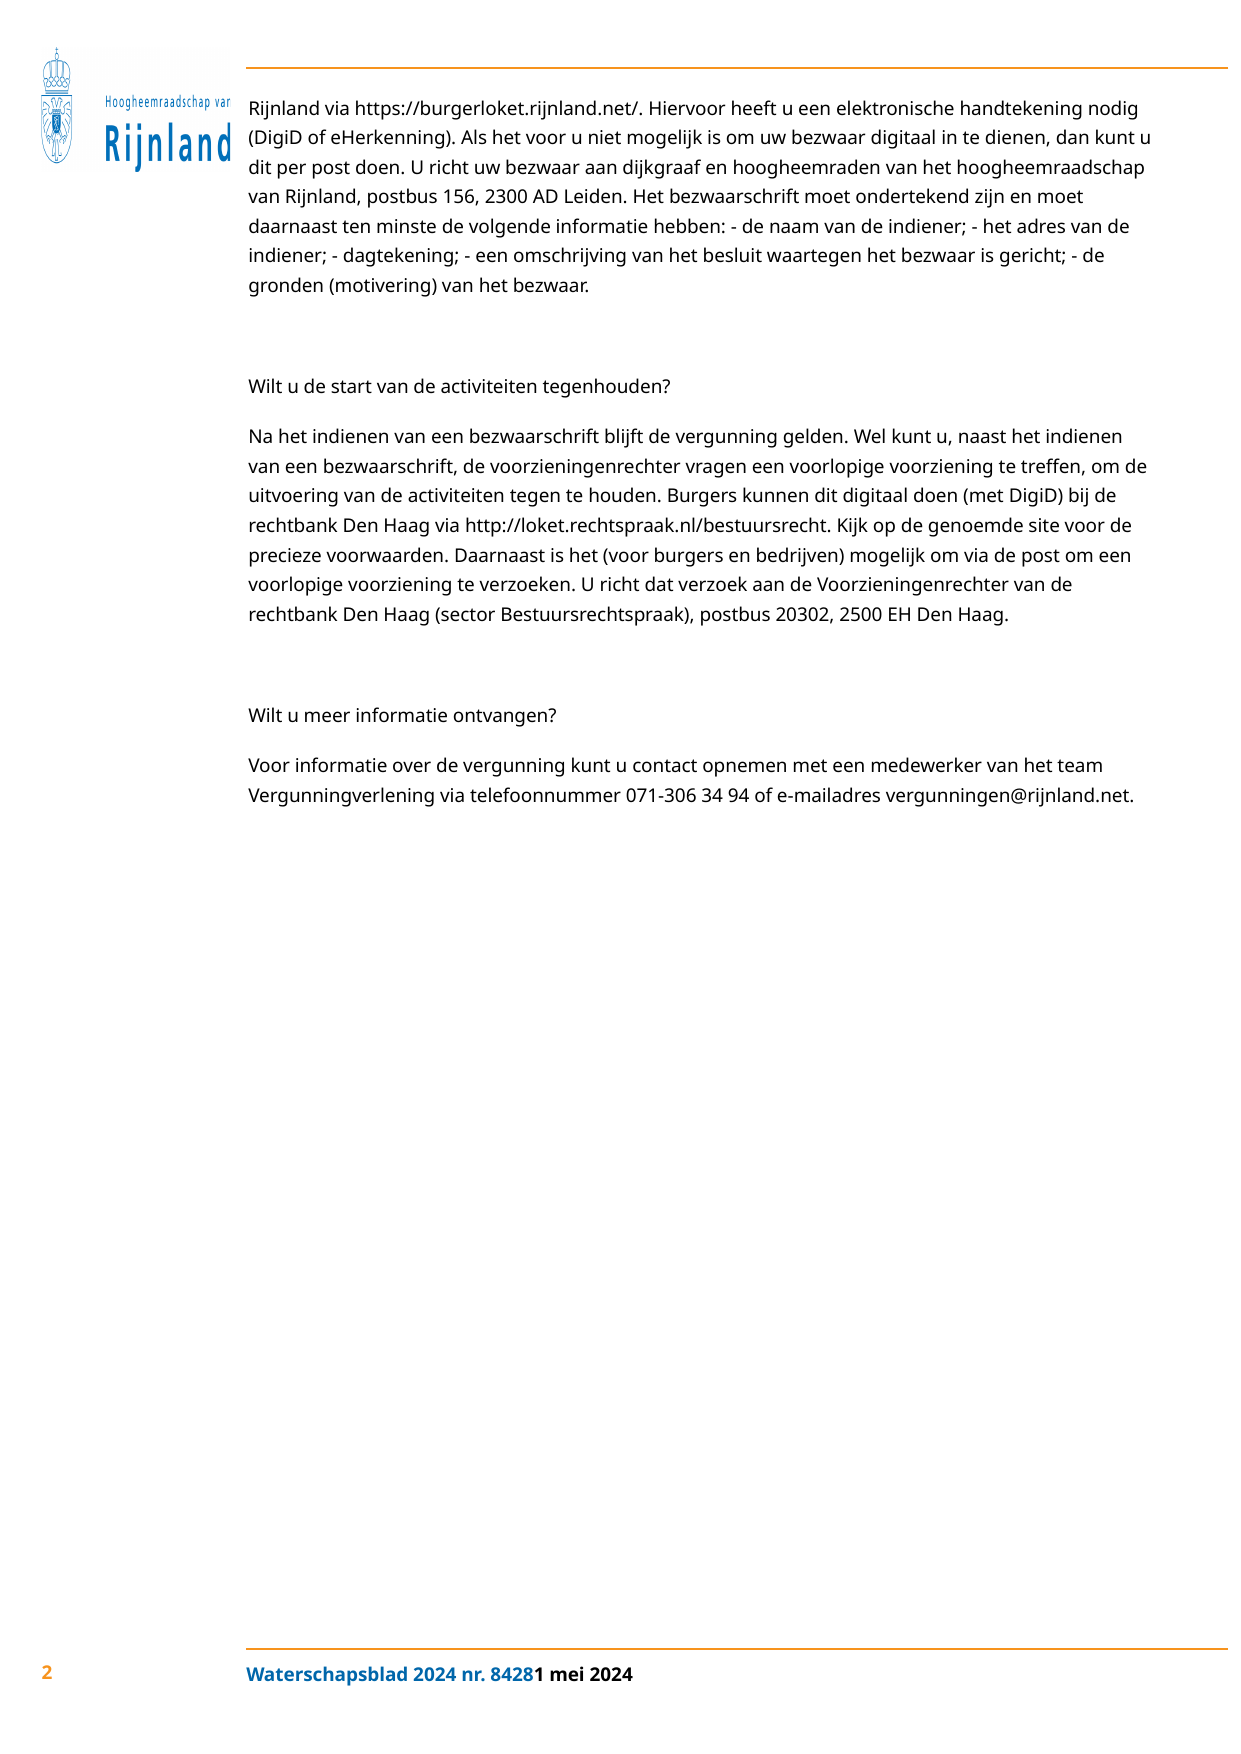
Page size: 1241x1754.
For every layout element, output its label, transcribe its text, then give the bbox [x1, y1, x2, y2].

text Na het indienen van een bezwaarschrift blijft de vergunning gelden. Wel kunt u, naast het indienen van een bezwaarschrift, de voorzieningenrechter vragen een voorlopige voorziening te treffen, om de uitvoering van de activiteiten tegen te houden. Burgers kunnen dit digitaal doen (met DigiD) bij de rechtbank Den Haag via http://loket.rechtspraak.nl/bestuursrecht. Kijk op de genoemde site voor de precieze voorwaarden. Daarnaast is het (voor burgers en bedrijven) mogelijk om via de post om een voorlopige voorziening te verzoeken. U richt dat verzoek aan de Voorzieningenrechter van de rechtbank Den Haag (sector Bestuursrechtspraak), postbus 20302, 2500 EH Den Haag. [248, 423, 1152, 627]
text Wilt u de start van de activiteiten tegenhouden? [248, 373, 1152, 399]
picture [41, 47, 231, 172]
text Rijnland via https://burgerloket.rijnland.net/. Hiervoor heeft u een elektronische handtekening nodig (DigiD of eHerkenning). Als het voor u niet mogelijk is om uw bezwaar digitaal in te dienen, dan kunt u dit per post doen. U richt uw bezwaar aan dijkgraaf en hoogheemraden van het hoogheemraadschap van Rijnland, postbus 156, 2300 AD Leiden. Het bezwaarschrift moet ondertekend zijn en moet daarnaast ten minste de volgende informatie hebben: - de naam van de indiener; - het adres van de indiener; - dagtekening; - een omschrijving van het besluit waartegen het bezwaar is gericht; - de gronden (motivering) van het bezwaar. [248, 95, 1152, 298]
text Voor informatie over de vergunning kunt u contact opnemen met een medewerker van het team Vergunningverlening via telefoonnummer 071-306 34 94 of e-mailadres vergunningen@rijnland.net. [248, 752, 1152, 808]
text Wilt u meer informatie ontvangen? [248, 702, 1152, 728]
